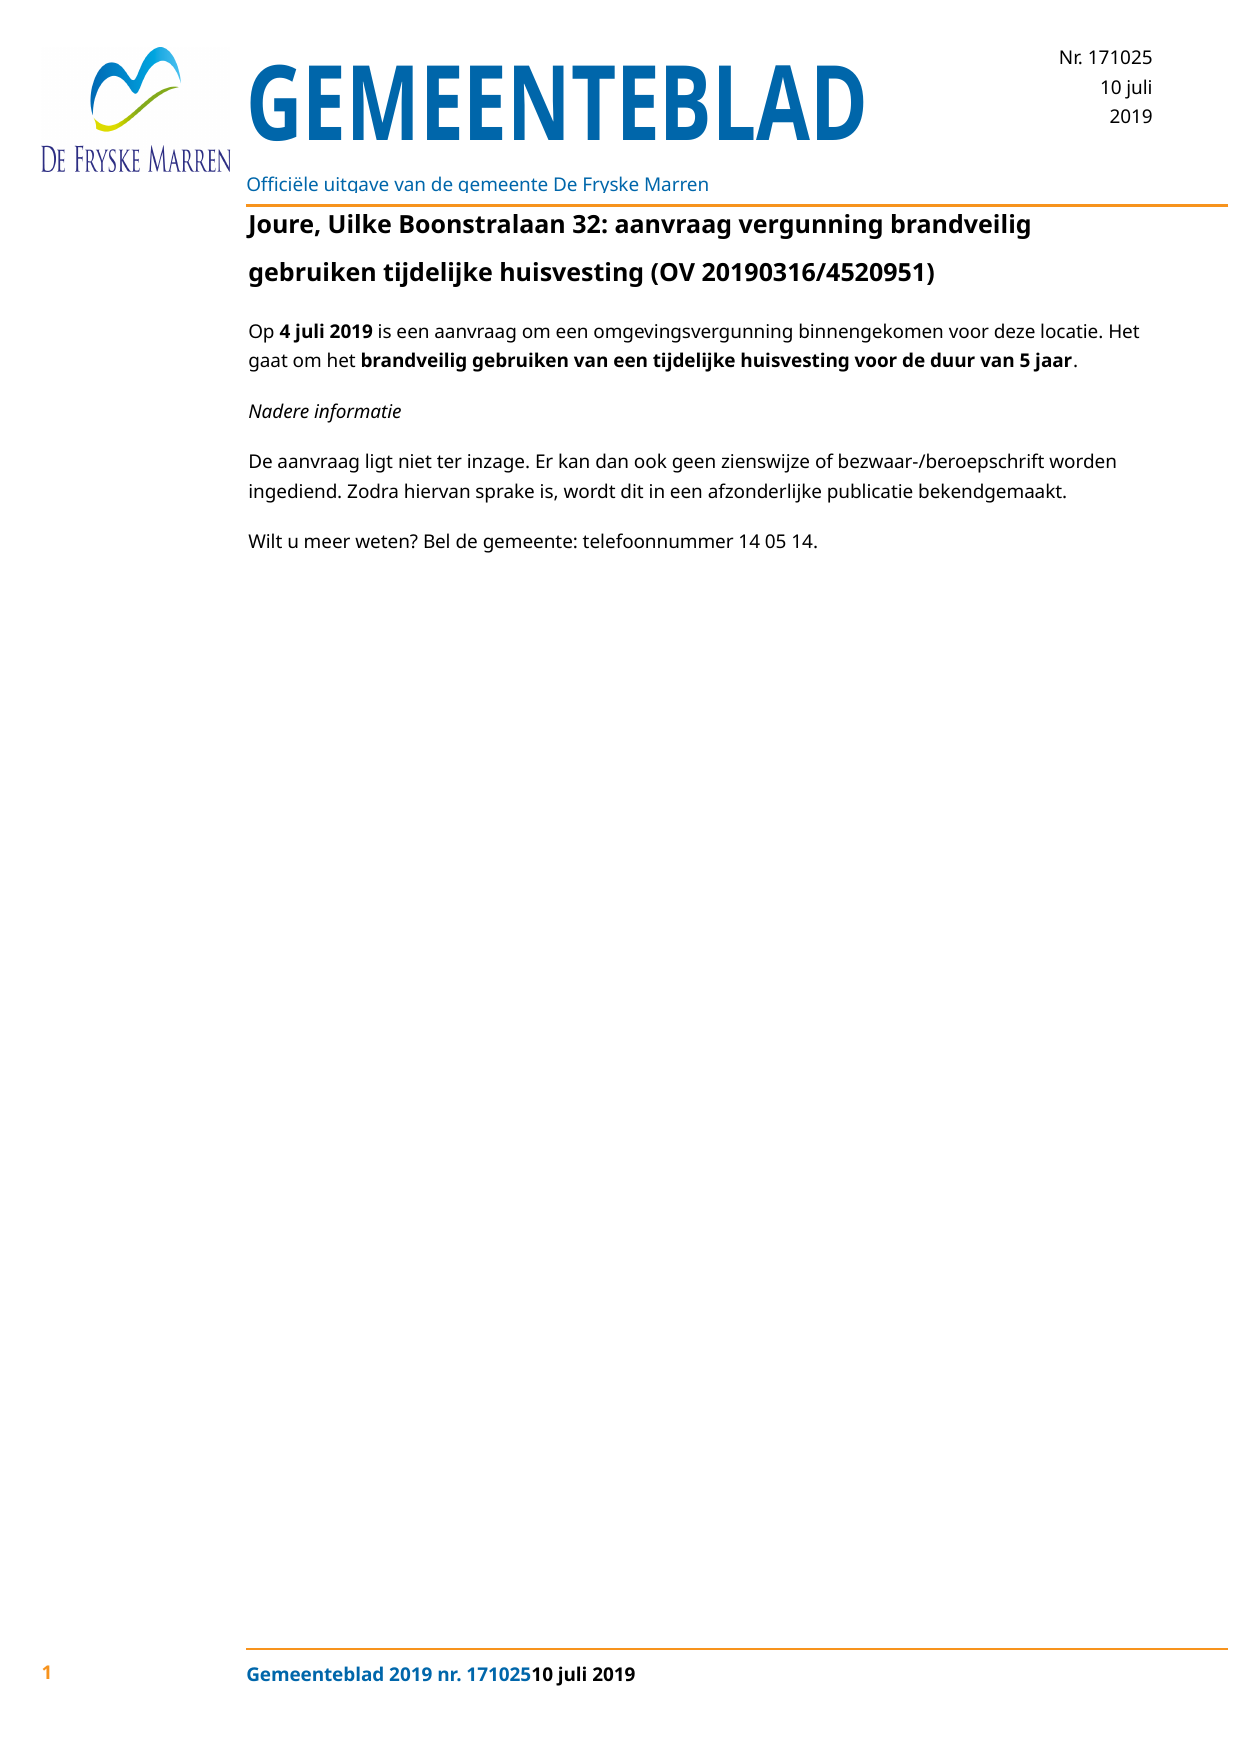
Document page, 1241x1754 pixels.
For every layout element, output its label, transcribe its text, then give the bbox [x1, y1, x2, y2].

text Op 4 juli 2019 is een aanvraag om een omgevingsvergunning binnengekomen voor deze locatie. Het gaat om het brandveilig gebruiken van een tijdelijke huisvesting voor de duur van 5 jaar. [248, 318, 1152, 373]
text Wilt u meer weten? Bel de gemeente: telefoonnummer 14 05 14. [248, 528, 1152, 554]
picture [41, 47, 231, 172]
text Nadere informatie [248, 398, 1152, 424]
text Joure, Uilke Boonstralaan 32: aanvraag vergunning brandveilig gebruiken tijdelijke huisvesting (OV 20190316/4520951) [248, 207, 1152, 288]
text De aanvraag ligt niet ter inzage. Er kan dan ook geen zienswijze of bezwaar-/beroepschrift worden ingediend. Zodra hiervan sprake is, wordt dit in een afzonderlijke publicatie bekendgemaakt. [248, 448, 1152, 504]
